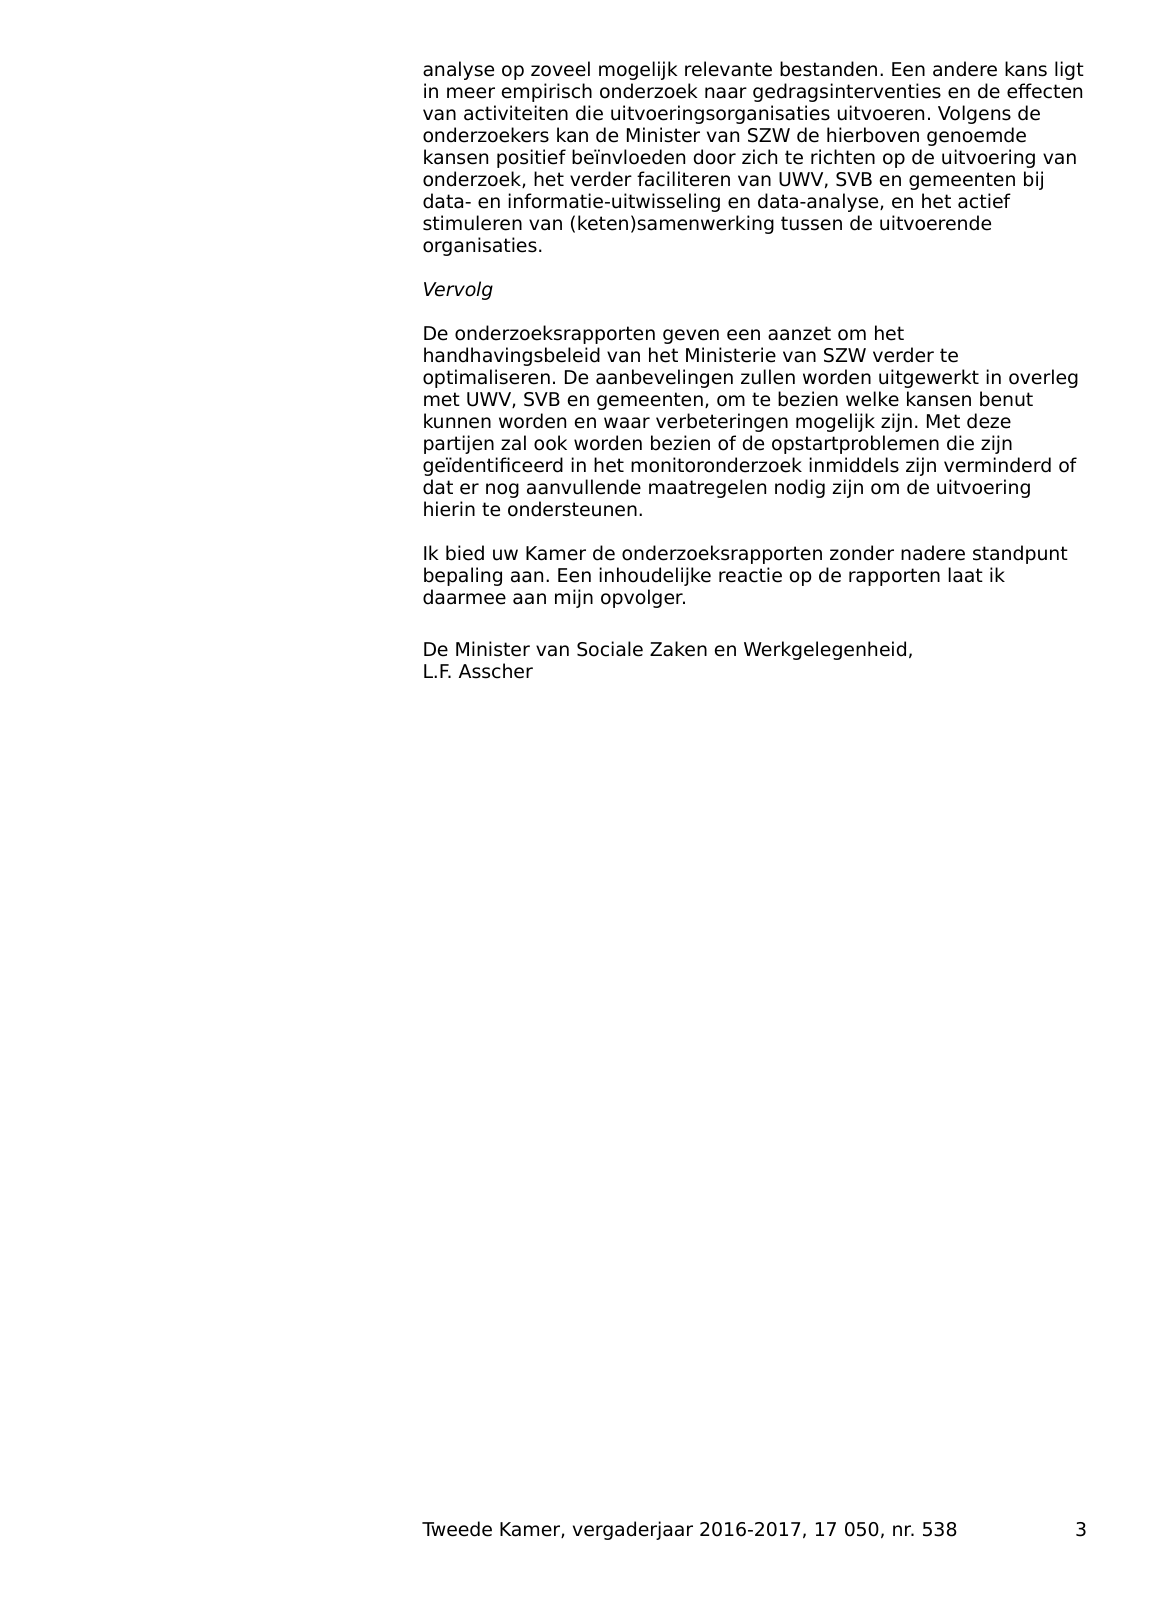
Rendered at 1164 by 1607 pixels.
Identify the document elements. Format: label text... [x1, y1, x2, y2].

text analyse op zoveel mogelijk relevante bestanden. Een andere kans ligt in meer empirisch onderzoek naar gedragsinterventies en de effecten van activiteiten die uitvoeringsorganisaties uitvoeren. Volgens de onderzoekers kan de Minister van SZW de hierboven genoemde kansen positief beïnvloeden door zich te richten op de uitvoering van onderzoek, het verder faciliteren van UWV, SVB en gemeenten bij data- en informatie-uitwisseling en data-analyse, en het actief stimuleren van (keten)samenwerking tussen de uitvoerende organisaties. [422, 59, 1087, 257]
text Ik bied uw Kamer de onderzoeksrapporten zonder nadere standpunt bepaling aan. Een inhoudelijke reactie op de rapporten laat ik daarmee aan mijn opvolger. [422, 543, 1087, 609]
text De Minister van Sociale Zaken en Werkgelegenheid, L.F. Asscher [422, 639, 1087, 683]
text De onderzoeksrapporten geven een aanzet om het handhavingsbeleid van het Ministerie van SZW verder te optimaliseren. De aanbevelingen zullen worden uitgewerkt in overleg met UWV, SVB en gemeenten, om te bezien welke kansen benut kunnen worden en waar verbeteringen mogelijk zijn. Met deze partijen zal ook worden bezien of de opstartproblemen die zijn geïdentificeerd in het monitoronderzoek inmiddels zijn verminderd of dat er nog aanvullende maatregelen nodig zijn om de uitvoering hierin te ondersteunen. [422, 323, 1087, 521]
subtitle Vervolg [422, 279, 1087, 301]
